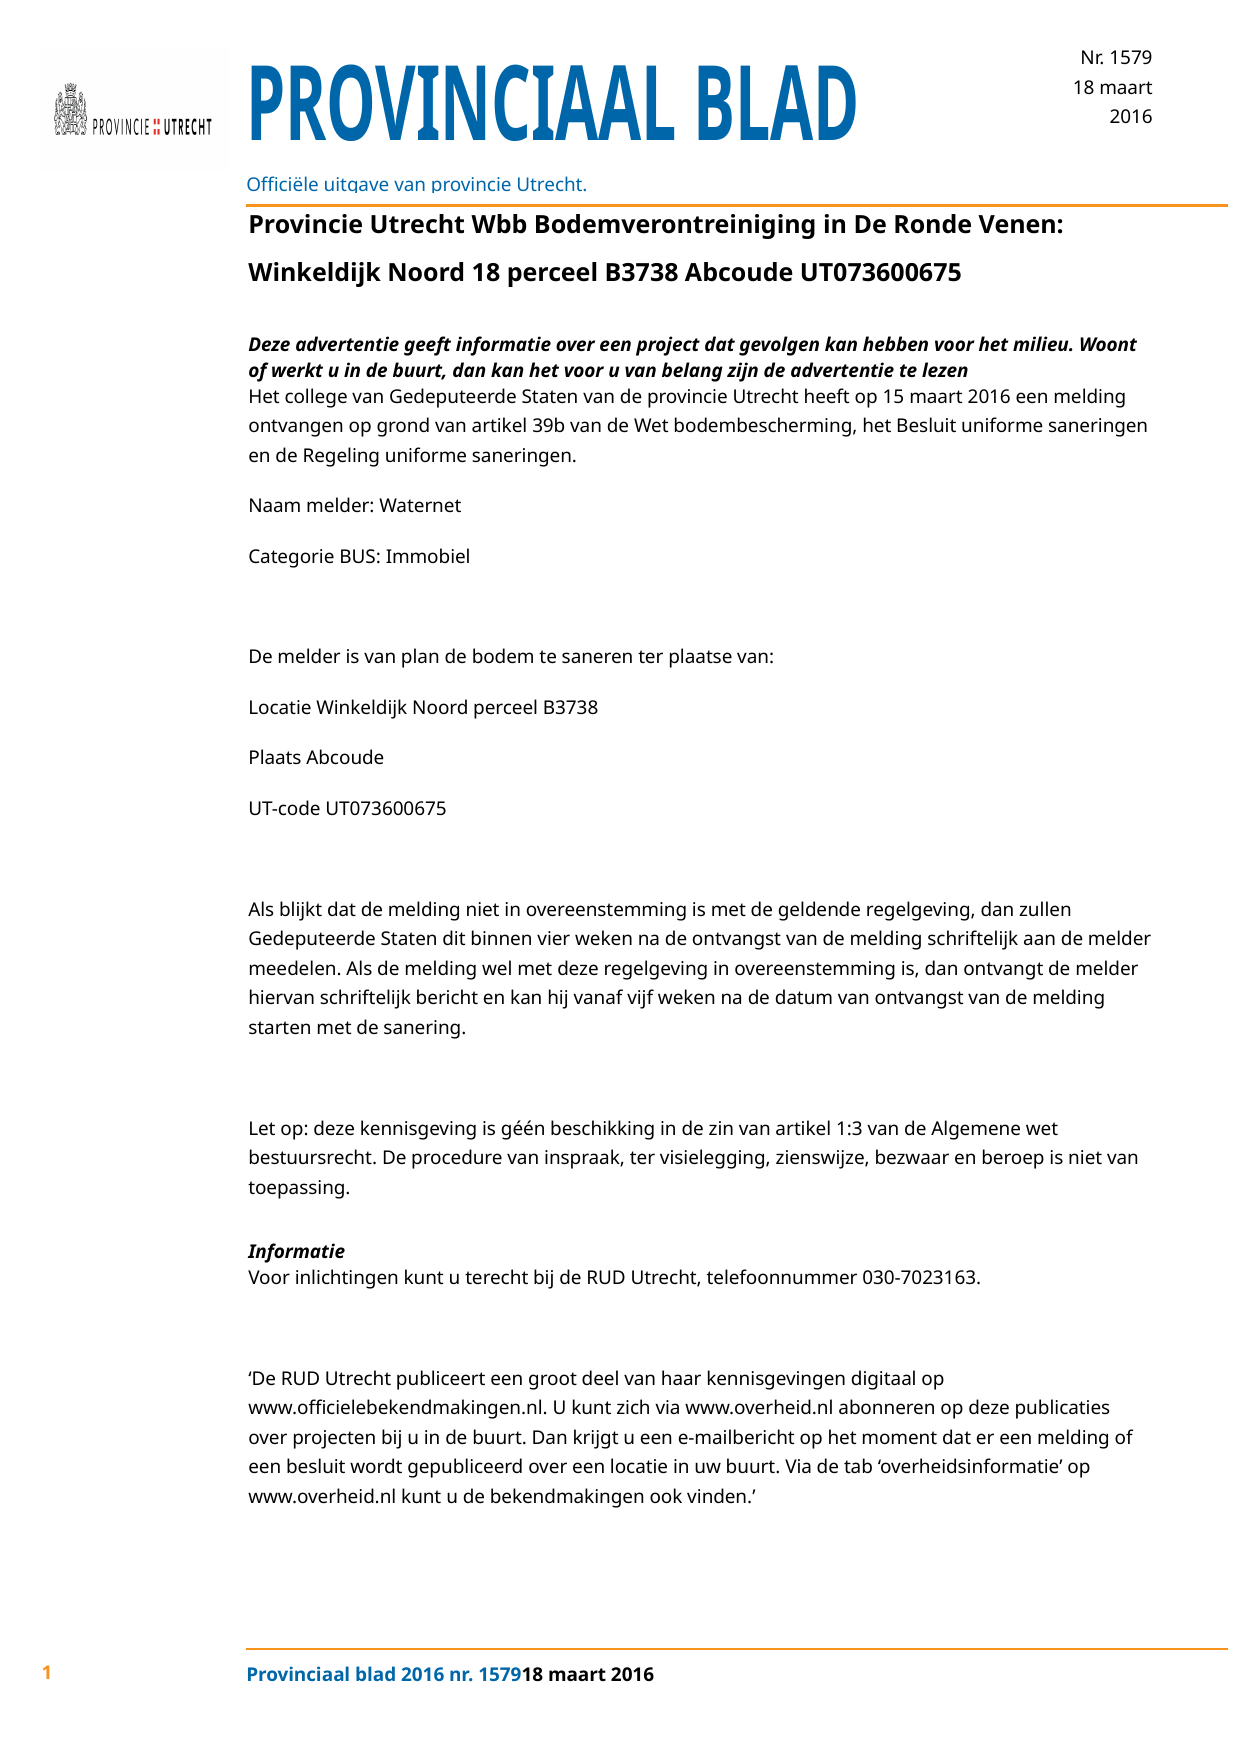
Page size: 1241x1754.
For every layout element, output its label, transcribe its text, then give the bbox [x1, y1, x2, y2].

text Als blijkt dat de melding niet in overeenstemming is met de geldende regelgeving, dan zullen Gedeputeerde Staten dit binnen vier weken na de ontvangst van de melding schriftelijk aan de melder meedelen. Als de melding wel met deze regelgeving in overeenstemming is, dan ontvangt de melder hiervan schriftelijk bericht en kan hij vanaf vijf weken na de datum van ontvangst van de melding starten met de sanering. [248, 896, 1152, 1040]
text De melder is van plan de bodem te saneren ter plaatse van: [248, 644, 1152, 669]
text Plaats Abcoude [248, 744, 1152, 770]
text Provincie Utrecht Wbb Bodemverontreiniging in De Ronde Venen: Winkeldijk Noord 18 perceel B3738 Abcoude UT073600675 [248, 207, 1152, 288]
text Deze advertentie geeft informatie over een project dat gevolgen kan hebben voor het milieu. Woont of werkt u in de buurt, dan kan het voor u van belang zijn de advertentie te lezen [248, 331, 1152, 383]
text Categorie BUS: Immobiel [248, 543, 1152, 569]
text ‘De RUD Utrecht publiceert een groot deel van haar kennisgevingen digitaal op www.officielebekendmakingen.nl. U kunt zich via www.overheid.nl abonneren op deze publicaties over projecten bij u in de buurt. Dan krijgt u een e-mailbericht op het moment dat er een melding of een besluit wordt gepubliceerd over een locatie in uw buurt. Via de tab ‘overheidsinformatie’ op www.overheid.nl kunt u de bekendmakingen ook vinden.’ [248, 1365, 1152, 1509]
text Locatie Winkeldijk Noord perceel B3738 [248, 694, 1152, 720]
text Naam melder: Waternet [248, 492, 1152, 518]
text Let op: deze kennisgeving is géén beschikking in de zin van artikel 1:3 van de Algemene wet bestuursrecht. De procedure van inspraak, ter visielegging, zienswijze, bezwaar en beroep is niet van toepassing. [248, 1115, 1152, 1200]
text Het college van Gedeputeerde Staten van de provincie Utrecht heeft op 15 maart 2016 een melding ontvangen op grond van artikel 39b van de Wet bodembescherming, het Besluit uniforme saneringen en de Regeling uniforme saneringen. [248, 383, 1152, 468]
text UT-code UT073600675 [248, 795, 1152, 821]
text Informatie [248, 1238, 1152, 1264]
text Voor inlichtingen kunt u terecht bij de RUD Utrecht, telefoonnummer 030-7023163. [248, 1264, 1152, 1289]
picture [41, 47, 231, 172]
